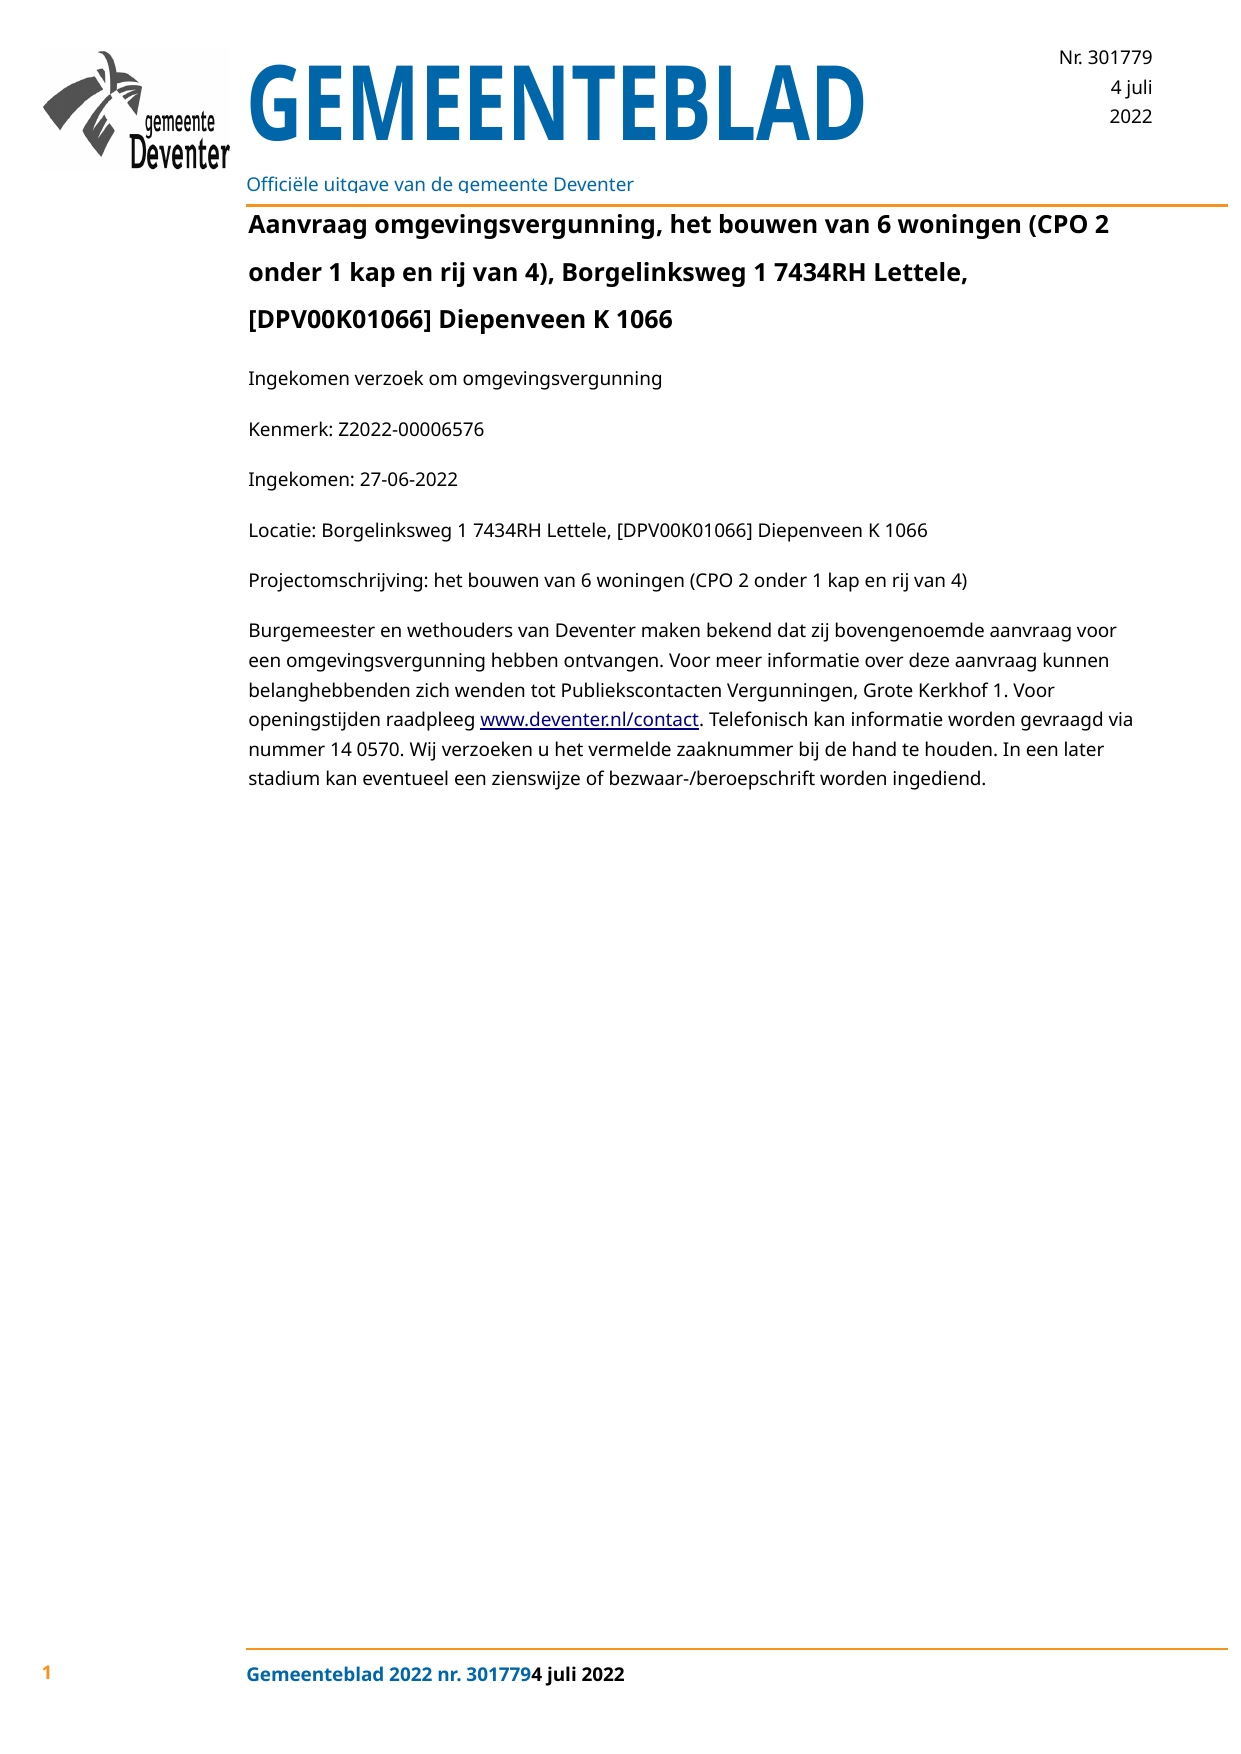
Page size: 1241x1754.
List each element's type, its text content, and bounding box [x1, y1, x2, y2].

text Aanvraag omgevingsvergunning, het bouwen van 6 woningen (CPO 2 onder 1 kap en rij van 4), Borgelinksweg 1 7434RH Lettele, [DPV00K01066] Diepenveen K 1066 [248, 207, 1152, 336]
text Projectomschrijving: het bouwen van 6 woningen (CPO 2 onder 1 kap en rij van 4) [248, 567, 1152, 593]
text Kenmerk: Z2022-00006576 [248, 416, 1152, 442]
text Burgemeester en wethouders van Deventer maken bekend dat zij bovengenoemde aanvraag voor een omgevingsvergunning hebben ontvangen. Voor meer informatie over deze aanvraag kunnen belanghebbenden zich wenden tot Publiekscontacten Vergunningen, Grote Kerkhof 1. Voor openingstijden raadpleeg www.deventer.nl/contact. Telefonisch kan informatie worden gevraagd via nummer 14 0570. Wij verzoeken u het vermelde zaaknummer bij de hand te houden. In een later stadium kan eventueel een zienswijze of bezwaar-/beroepschrift worden ingediend. [248, 618, 1152, 791]
text Ingekomen verzoek om omgevingsvergunning [248, 366, 1152, 391]
picture [41, 47, 231, 172]
text Locatie: Borgelinksweg 1 7434RH Lettele, [DPV00K01066] Diepenveen K 1066 [248, 517, 1152, 542]
text Ingekomen: 27-06-2022 [248, 466, 1152, 492]
